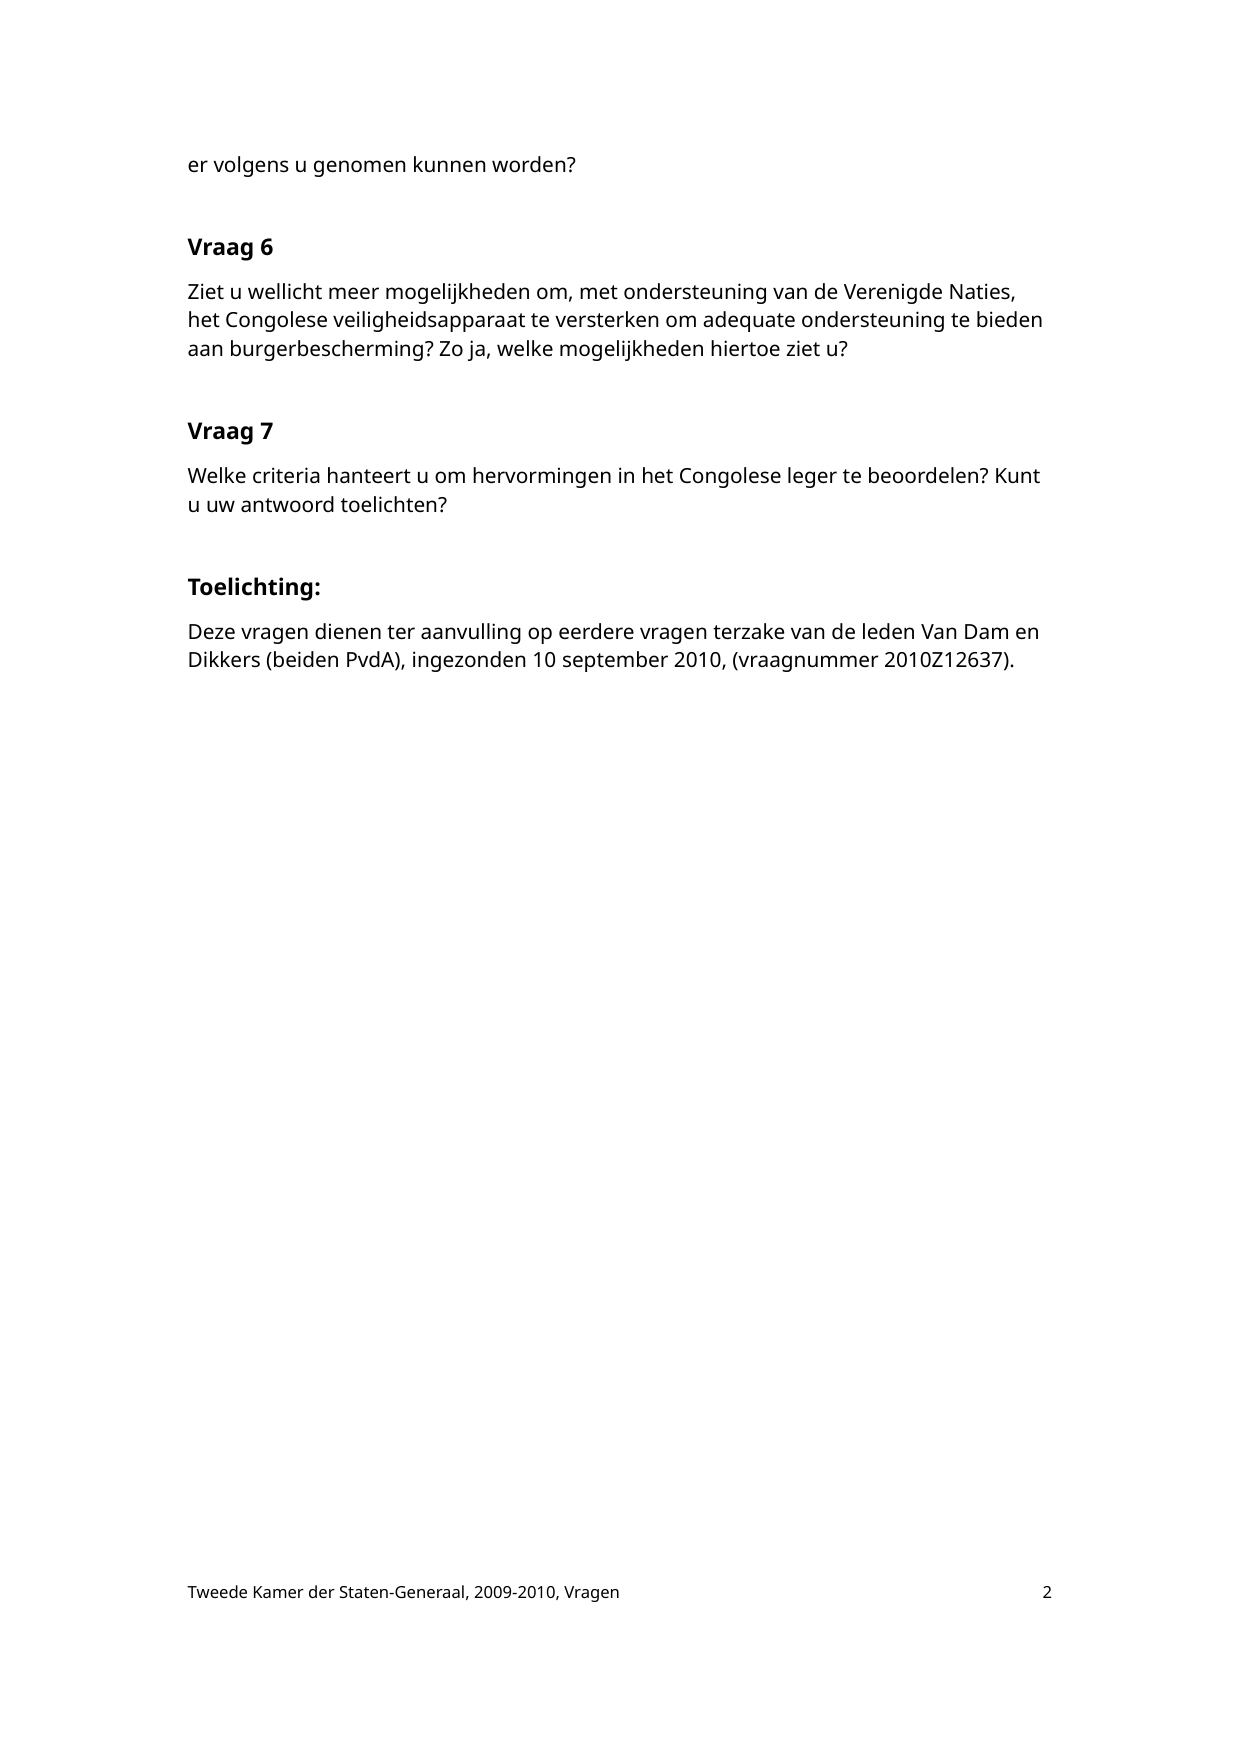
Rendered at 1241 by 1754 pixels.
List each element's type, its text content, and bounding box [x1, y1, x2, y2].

subtitle Vraag 6 [187, 231, 1053, 262]
text Ziet u wellicht meer mogelijkheden om, met ondersteuning van de Verenigde Naties, het Congolese veiligheidsapparaat te versterken om adequate ondersteuning te bieden aan burgerbescherming? Zo ja, welke mogelijkheden hiertoe ziet u? [187, 277, 1053, 362]
subtitle Vraag 7 [187, 415, 1053, 446]
text Welke criteria hanteert u om hervormingen in het Congolese leger te beoordelen? Kunt u uw antwoord toelichten? [187, 461, 1053, 518]
subtitle Toelichting: [187, 571, 1053, 602]
text er volgens u genomen kunnen worden? [187, 150, 1053, 178]
text Deze vragen dienen ter aanvulling op eerdere vragen terzake van de leden Van Dam en Dikkers (beiden PvdA), ingezonden 10 september 2010, (vraagnummer 2010Z12637). [187, 617, 1053, 674]
